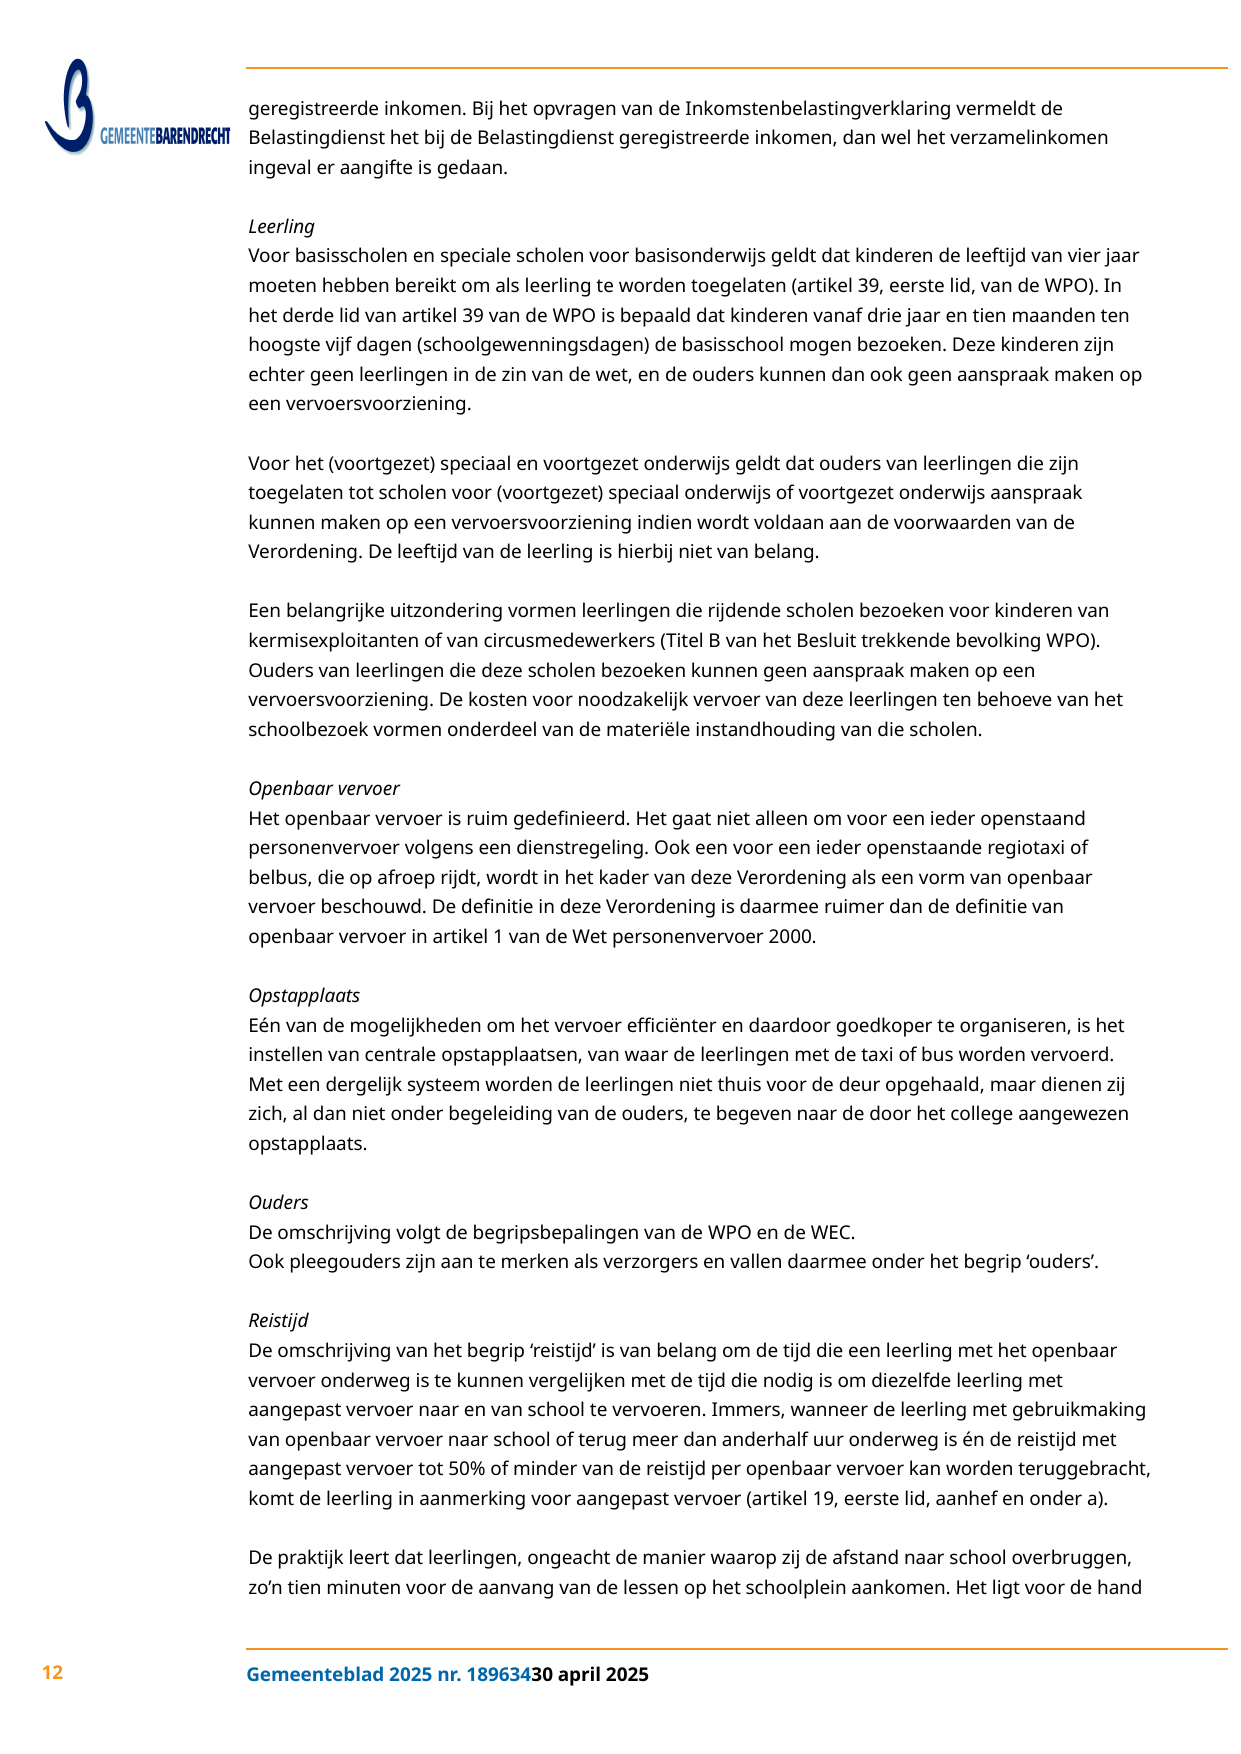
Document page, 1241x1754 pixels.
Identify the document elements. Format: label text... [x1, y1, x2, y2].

text Voor basisscholen en speciale scholen voor basisonderwijs geldt dat kinderen de leeftijd van vier jaar moeten hebben bereikt om als leerling te worden toegelaten (artikel 39, eerste lid, van de WPO). In het derde lid van artikel 39 van de WPO is bepaald dat kinderen vanaf drie jaar en tien maanden ten hoogste vijf dagen (schoolgewenningsdagen) de basisschool mogen bezoeken. Deze kinderen zijn echter geen leerlingen in de zin van de wet, en de ouders kunnen dan ook geen aanspraak maken op een vervoersvoorziening. [248, 243, 1152, 416]
picture [41, 47, 231, 172]
text Eén van de mogelijkheden om het vervoer efficiënter en daardoor goedkoper te organiseren, is het instellen van centrale opstapplaatsen, van waar de leerlingen met de taxi of bus worden vervoerd. Met een dergelijk systeem worden de leerlingen niet thuis voor de deur opgehaald, maar dienen zij zich, al dan niet onder begeleiding van de ouders, te begeven naar de door het college aangewezen opstapplaats. [248, 1012, 1152, 1156]
text De omschrijving volgt de begripsbepalingen van de WPO en de WEC. [248, 1219, 1152, 1245]
text Openbaar vervoer [248, 775, 1152, 801]
text Opstapplaats [248, 982, 1152, 1008]
text Leerling [248, 213, 1152, 239]
text Reistijd [248, 1308, 1152, 1333]
text Ook pleegouders zijn aan te merken als verzorgers en vallen daarmee onder het begrip ‘ouders’. [248, 1248, 1152, 1274]
text De omschrijving van het begrip ‘reistijd’ is van belang om de tijd die een leerling met het openbaar vervoer onderweg is te kunnen vergelijken met de tijd die nodig is om diezelfde leerling met aangepast vervoer naar en van school te vervoeren. Immers, wanneer de leerling met gebruikmaking van openbaar vervoer naar school of terug meer dan anderhalf uur onderweg is én de reistijd met aangepast vervoer tot 50% of minder van de reistijd per openbaar vervoer kan worden teruggebracht, komt de leerling in aanmerking voor aangepast vervoer (artikel 19, eerste lid, aanhef en onder a). [248, 1337, 1152, 1511]
text geregistreerde inkomen. Bij het opvragen van de Inkomstenbelastingverklaring vermeldt de Belastingdienst het bij de Belastingdienst geregistreerde inkomen, dan wel het verzamelinkomen ingeval er aangifte is gedaan. [248, 95, 1152, 180]
text De praktijk leert dat leerlingen, ongeacht de manier waarop zij de afstand naar school overbruggen, zo’n tien minuten voor de aanvang van de lessen op het schoolplein aankomen. Het ligt voor de hand [248, 1544, 1152, 1600]
text Een belangrijke uitzondering vormen leerlingen die rijdende scholen bezoeken voor kinderen van kermisexploitanten of van circusmedewerkers (Titel B van het Besluit trekkende bevolking WPO). Ouders van leerlingen die deze scholen bezoeken kunnen geen aanspraak maken op een vervoersvoorziening. De kosten voor noodzakelijk vervoer van deze leerlingen ten behoeve van het schoolbezoek vormen onderdeel van de materiële instandhouding van die scholen. [248, 598, 1152, 742]
text Het openbaar vervoer is ruim gedefinieerd. Het gaat niet alleen om voor een ieder openstaand personenvervoer volgens een dienstregeling. Ook een voor een ieder openstaande regiotaxi of belbus, die op afroep rijdt, wordt in het kader van deze Verordening als een vorm van openbaar vervoer beschouwd. De definitie in deze Verordening is daarmee ruimer dan de definitie van openbaar vervoer in artikel 1 van de Wet personenvervoer 2000. [248, 805, 1152, 949]
text Voor het (voortgezet) speciaal en voortgezet onderwijs geldt dat ouders van leerlingen die zijn toegelaten tot scholen voor (voortgezet) speciaal onderwijs of voortgezet onderwijs aanspraak kunnen maken op een vervoersvoorziening indien wordt voldaan aan de voorwaarden van de Verordening. De leeftijd van de leerling is hierbij niet van belang. [248, 450, 1152, 564]
text Ouders [248, 1189, 1152, 1215]
